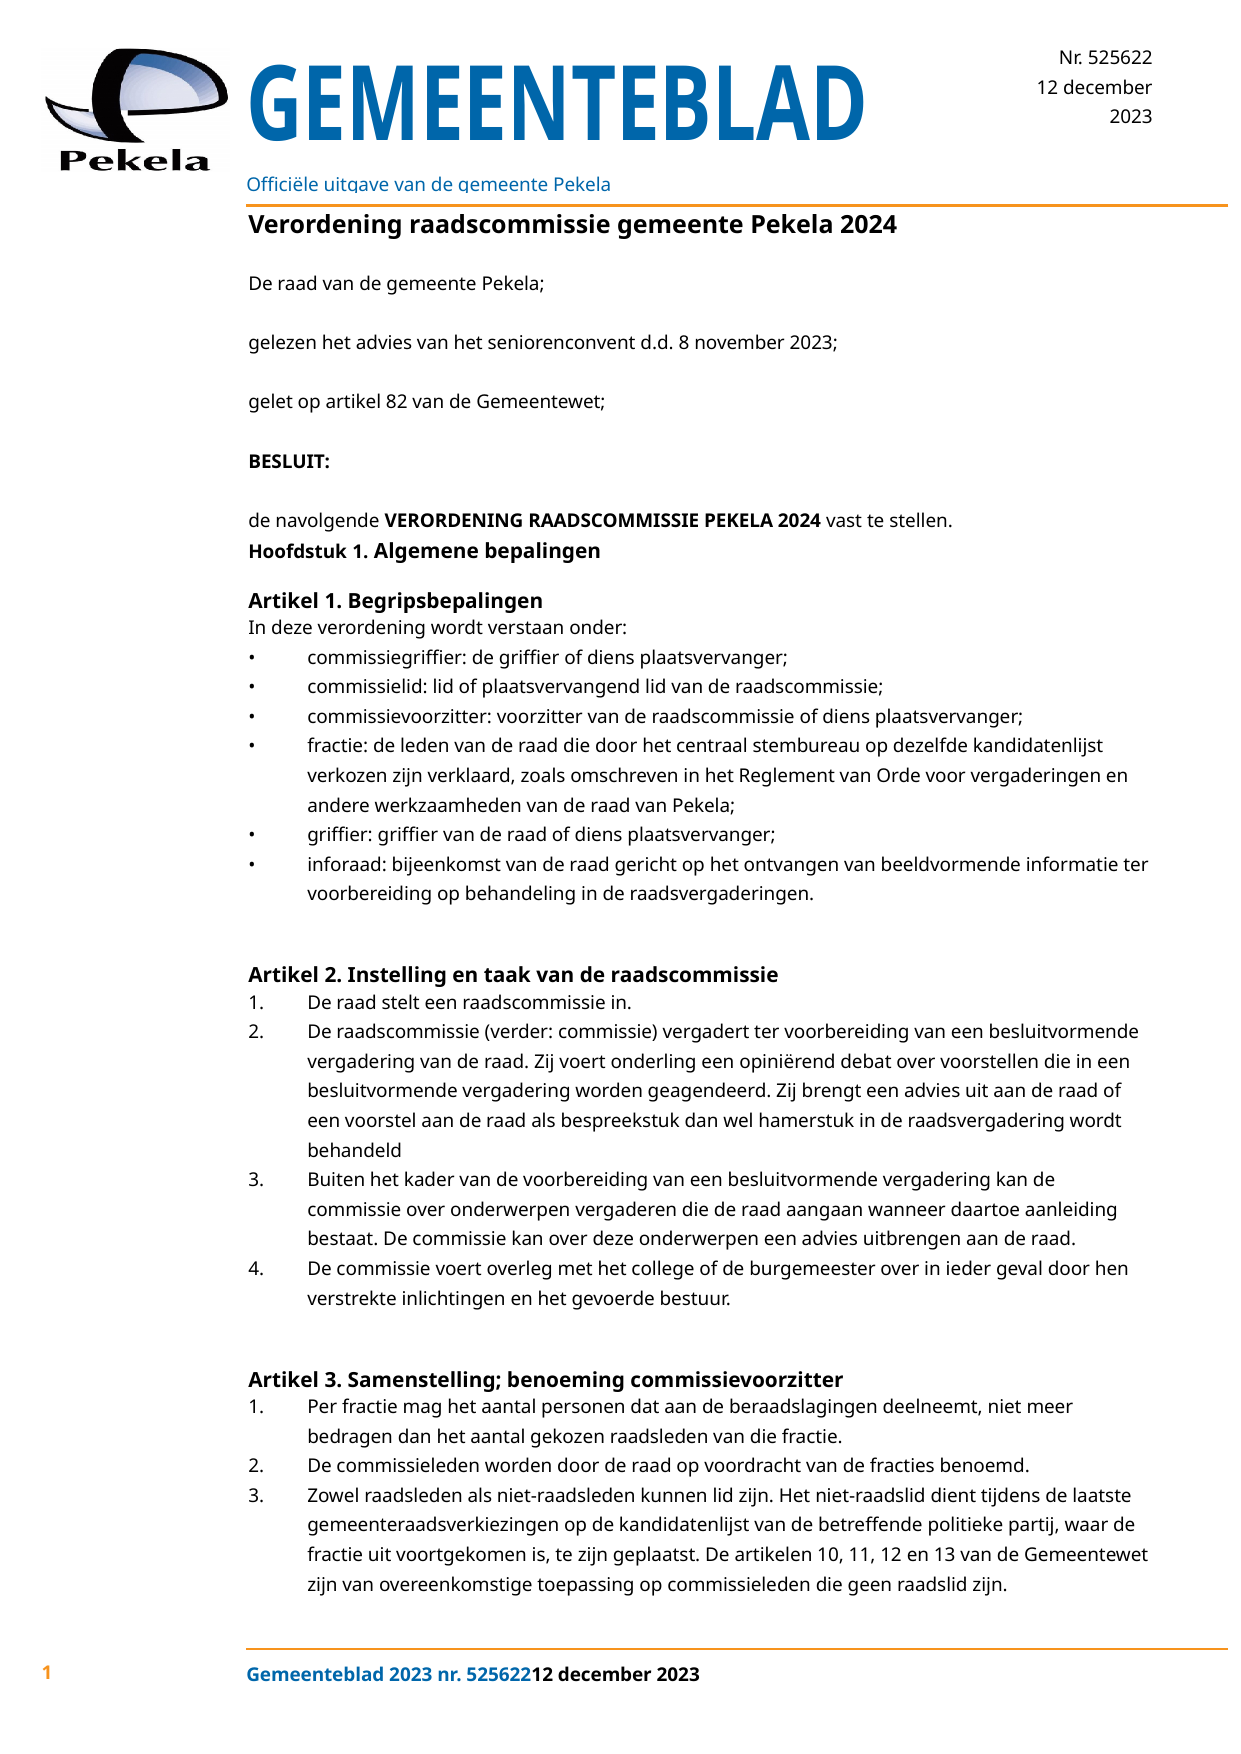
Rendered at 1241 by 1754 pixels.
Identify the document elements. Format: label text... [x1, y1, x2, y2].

list De commissieleden worden door de raad op voordracht van de fracties benoemd. [248, 1452, 1152, 1478]
text Artikel 2. Instelling en taak van de raadscommissie [248, 961, 1152, 989]
text BESLUIT: [248, 448, 1152, 473]
list Buiten het kader van de voorbereiding van een besluitvormende vergadering kan de commissie over onderwerpen vergaderen die de raad aangaan wanneer daartoe aanleiding bestaat. De commissie kan over deze onderwerpen een advies uitbrengen aan de raad. [248, 1166, 1152, 1251]
picture [41, 47, 231, 172]
text Verordening raadscommissie gemeente Pekela 2024 [248, 207, 1152, 241]
list De raad stelt een raadscommissie in. [248, 989, 1152, 1015]
text Hoofdstuk 1. Algemene bepalingen [248, 537, 1152, 565]
list Zowel raadsleden als niet-raadsleden kunnen lid zijn. Het niet-raadslid dient tijdens de laatste gemeenteraadsverkiezingen op de kandidatenlijst van de betreffende politieke partij, waar de fractie uit voortgekomen is, te zijn geplaatst. De artikelen 10, 11, 12 en 13 van de Gemeentewet zijn van overeenkomstige toepassing op commissieleden die geen raadslid zijn. [248, 1482, 1152, 1596]
text Artikel 1. Begripsbepalingen [248, 586, 1152, 614]
list De commissie voert overleg met het college of de burgemeester over in ieder geval door hen verstrekte inlichtingen en het gevoerde bestuur. [248, 1255, 1152, 1311]
text De raad van de gemeente Pekela; [248, 270, 1152, 296]
list fractie: de leden van de raad die door het centraal stembureau op dezelfde kandidatenlijst verkozen zijn verklaard, zoals omschreven in het Reglement van Orde voor vergaderingen en andere werkzaamheden van de raad van Pekela; [248, 733, 1152, 817]
text gelet op artikel 82 van de Gemeentewet; [248, 389, 1152, 414]
text gelezen het advies van het seniorenconvent d.d. 8 november 2023; [248, 329, 1152, 355]
list Per fractie mag het aantal personen dat aan de beraadslagingen deelneemt, niet meer bedragen dan het aantal gekozen raadsleden van die fractie. [248, 1393, 1152, 1448]
list griffier: griffier van de raad of diens plaatsvervanger; [248, 821, 1152, 847]
list commissielid: lid of plaatsvervangend lid van de raadscommissie; [248, 673, 1152, 699]
text In deze verordening wordt verstaan onder: [248, 614, 1152, 640]
list commissiegriffier: de griffier of diens plaatsvervanger; [248, 644, 1152, 669]
text Artikel 3. Samenstelling; benoeming commissievoorzitter [248, 1365, 1152, 1393]
text de navolgende VERORDENING RAADSCOMMISSIE PEKELA 2024 vast te stellen. [248, 507, 1152, 533]
list commissievoorzitter: voorzitter van de raadscommissie of diens plaatsvervanger; [248, 703, 1152, 729]
list De raadscommissie (verder: commissie) vergadert ter voorbereiding van een besluitvormende vergadering van de raad. Zij voert onderling een opiniërend debat over voorstellen die in een besluitvormende vergadering worden geagendeerd. Zij brengt een advies uit aan de raad of een voorstel aan de raad als bespreekstuk dan wel hamerstuk in de raadsvergadering wordt behandeld [248, 1018, 1152, 1163]
list inforaad: bijeenkomst van de raad gericht op het ontvangen van beeldvormende informatie ter voorbereiding op behandeling in de raadsvergaderingen. [248, 851, 1152, 906]
